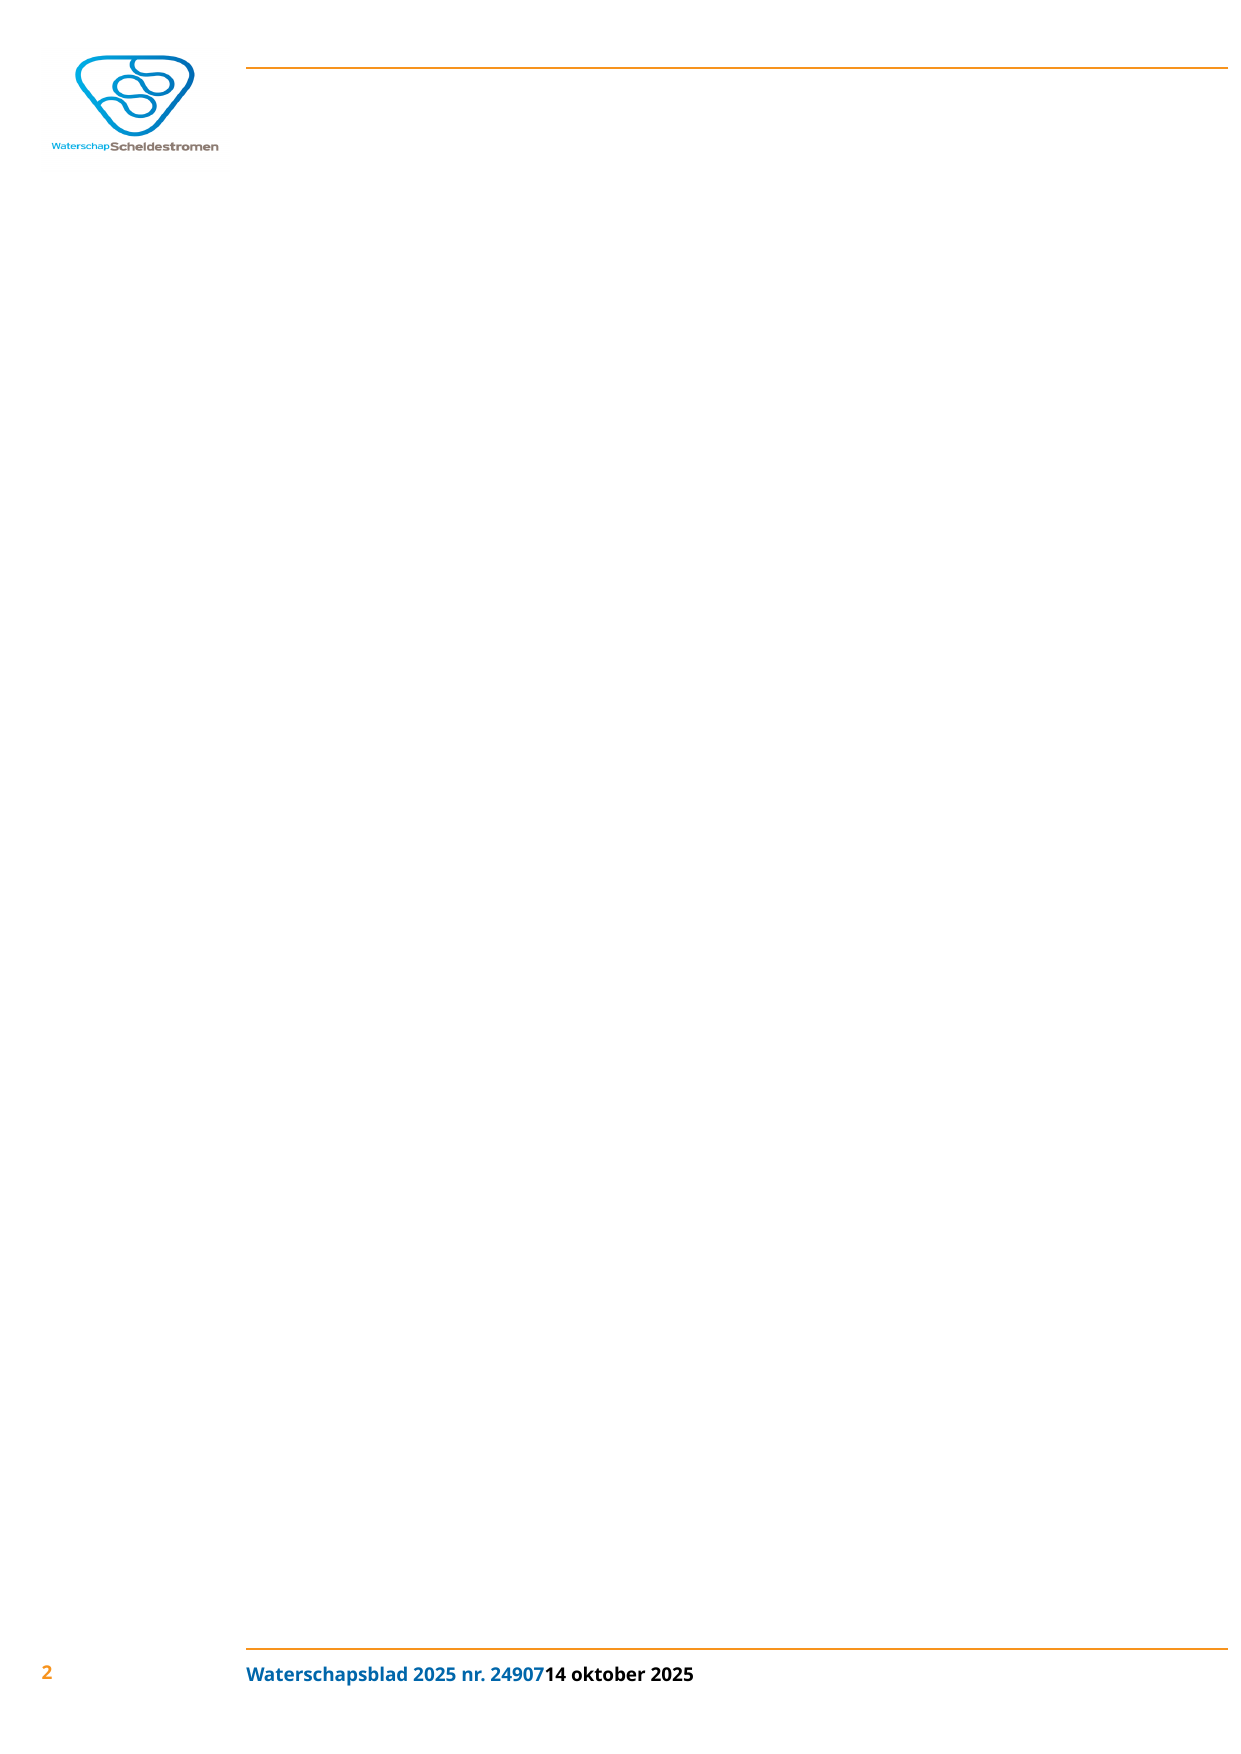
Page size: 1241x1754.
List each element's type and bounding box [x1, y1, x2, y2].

picture [41, 47, 231, 172]
